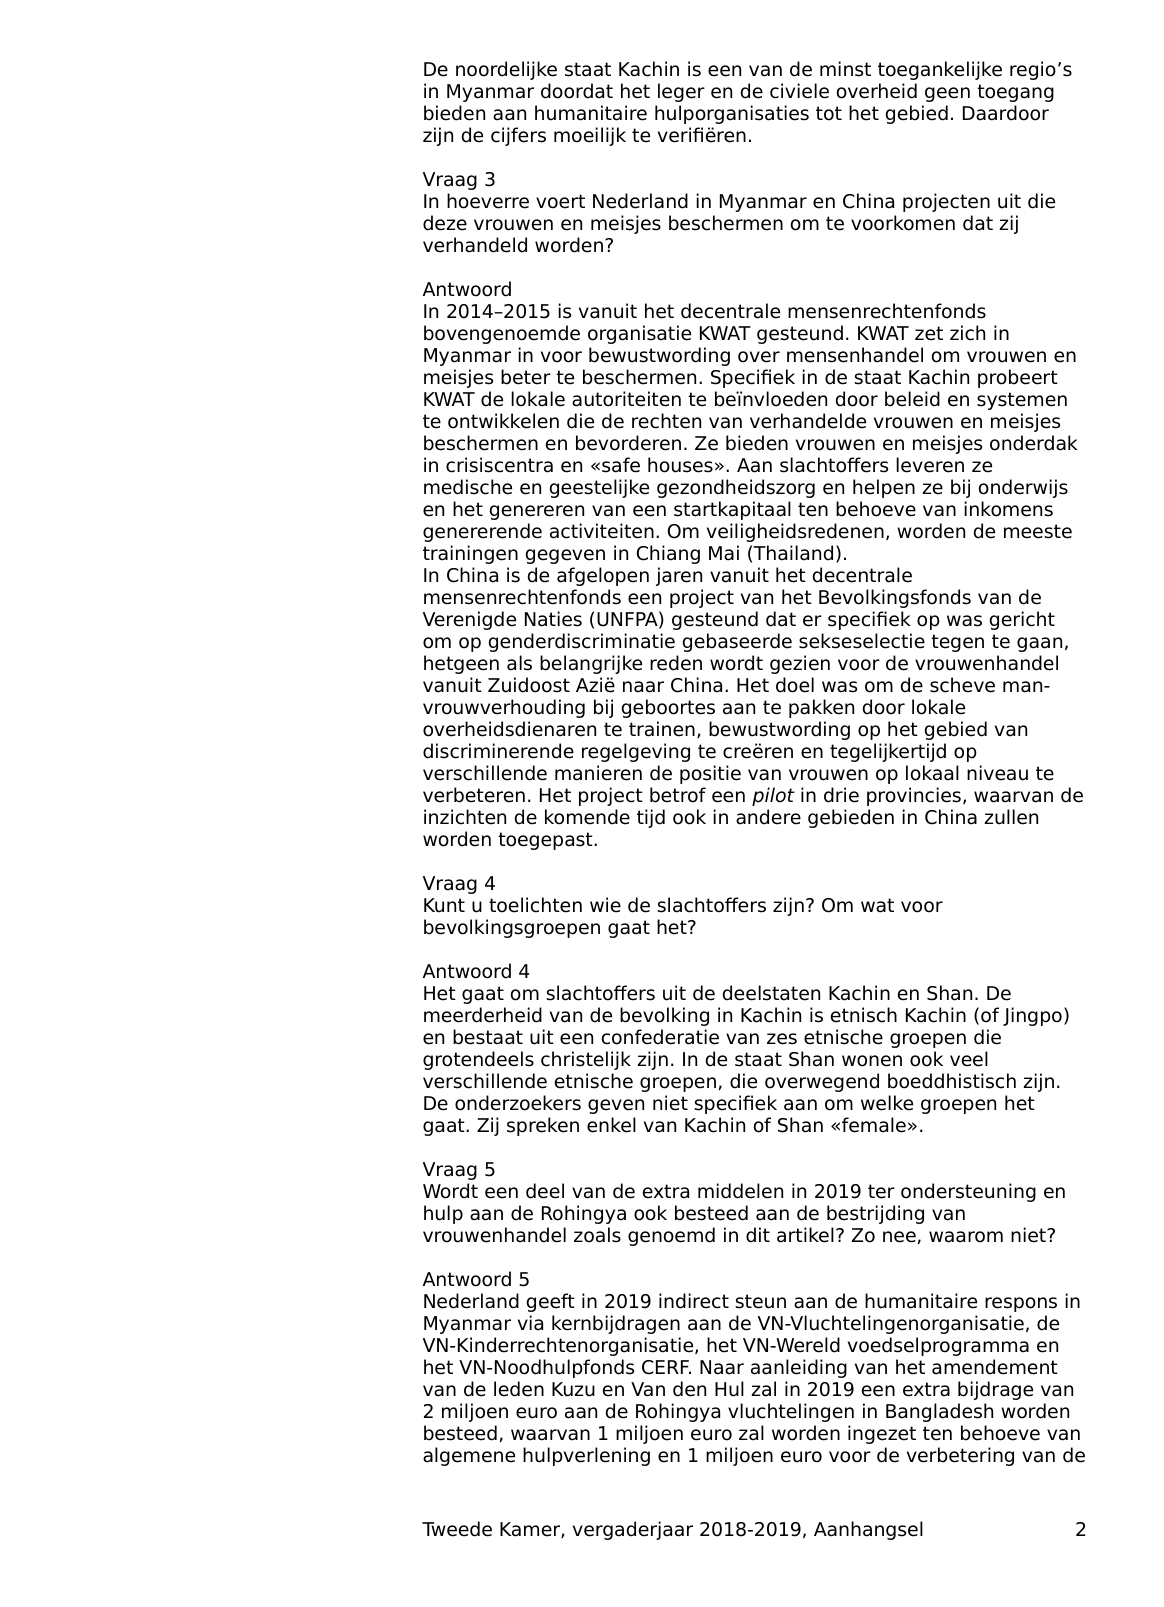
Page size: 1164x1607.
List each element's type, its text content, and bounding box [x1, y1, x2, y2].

text Vraag 4 [422, 873, 1087, 895]
text In China is de afgelopen jaren vanuit het decentrale mensenrechtenfonds een project van het Bevolkingsfonds van de Verenigde Naties (UNFPA) gesteund dat er specifiek op was gericht om op genderdiscriminatie gebaseerde sekseselectie tegen te gaan, hetgeen als belangrijke reden wordt gezien voor de vrouwenhandel vanuit Zuidoost Azië naar China. Het doel was om de scheve man-vrouwverhouding bij geboortes aan te pakken door lokale overheidsdienaren te trainen, bewustwording op het gebied van discriminerende regelgeving te creëren en tegelijkertijd op verschillende manieren de positie van vrouwen op lokaal niveau te verbeteren. Het project betrof een pilot in drie provincies, waarvan de inzichten de komende tijd ook in andere gebieden in China zullen worden toegepast. [422, 565, 1087, 851]
text Nederland geeft in 2019 indirect steun aan de humanitaire respons in Myanmar via kernbijdragen aan de VN-Vluchtelingenorganisatie, de VN-Kinderrechtenorganisatie, het VN-Wereld voedselprogramma en het VN-Noodhulpfonds CERF. Naar aanleiding van het amendement van de leden Kuzu en Van den Hul zal in 2019 een extra bijdrage van 2 miljoen euro aan de Rohingya vluchtelingen in Bangladesh worden besteed, waarvan 1 miljoen euro zal worden ingezet ten behoeve van algemene hulpverlening en 1 miljoen euro voor de verbetering van de [422, 1291, 1087, 1467]
text Wordt een deel van de extra middelen in 2019 ter ondersteuning en hulp aan de Rohingya ook besteed aan de bestrijding van vrouwenhandel zoals genoemd in dit artikel? Zo nee, waarom niet? [422, 1181, 1087, 1247]
text In 2014–2015 is vanuit het decentrale mensenrechtenfonds bovengenoemde organisatie KWAT gesteund. KWAT zet zich in Myanmar in voor bewustwording over mensenhandel om vrouwen en meisjes beter te beschermen. Specifiek in de staat Kachin probeert KWAT de lokale autoriteiten te beïnvloeden door beleid en systemen te ontwikkelen die de rechten van verhandelde vrouwen en meisjes beschermen en bevorderen. Ze bieden vrouwen en meisjes onderdak in crisiscentra en «safe houses». Aan slachtoffers leveren ze medische en geestelijke gezondheidszorg en helpen ze bij onderwijs en het genereren van een startkapitaal ten behoeve van inkomens genererende activiteiten. Om veiligheidsredenen, worden de meeste trainingen gegeven in Chiang Mai (Thailand). [422, 301, 1087, 565]
text De noordelijke staat Kachin is een van de minst toegankelijke regio’s in Myanmar doordat het leger en de civiele overheid geen toegang bieden aan humanitaire hulporganisaties tot het gebied. Daardoor zijn de cijfers moeilijk te verifiëren. [422, 59, 1087, 147]
text In hoeverre voert Nederland in Myanmar en China projecten uit die deze vrouwen en meisjes beschermen om te voorkomen dat zij verhandeld worden? [422, 191, 1087, 257]
text Antwoord 5 [422, 1269, 1087, 1291]
text Antwoord [422, 279, 1087, 301]
text Het gaat om slachtoffers uit de deelstaten Kachin en Shan. De meerderheid van de bevolking in Kachin is etnisch Kachin (of Jingpo) en bestaat uit een confederatie van zes etnische groepen die grotendeels christelijk zijn. In de staat Shan wonen ook veel verschillende etnische groepen, die overwegend boeddhistisch zijn. De onderzoekers geven niet specifiek aan om welke groepen het gaat. Zij spreken enkel van Kachin of Shan «female». [422, 983, 1087, 1137]
text Vraag 3 [422, 169, 1087, 191]
text Kunt u toelichten wie de slachtoffers zijn? Om wat voor bevolkingsgroepen gaat het? [422, 895, 1087, 939]
text Antwoord 4 [422, 961, 1087, 983]
text Vraag 5 [422, 1159, 1087, 1181]
